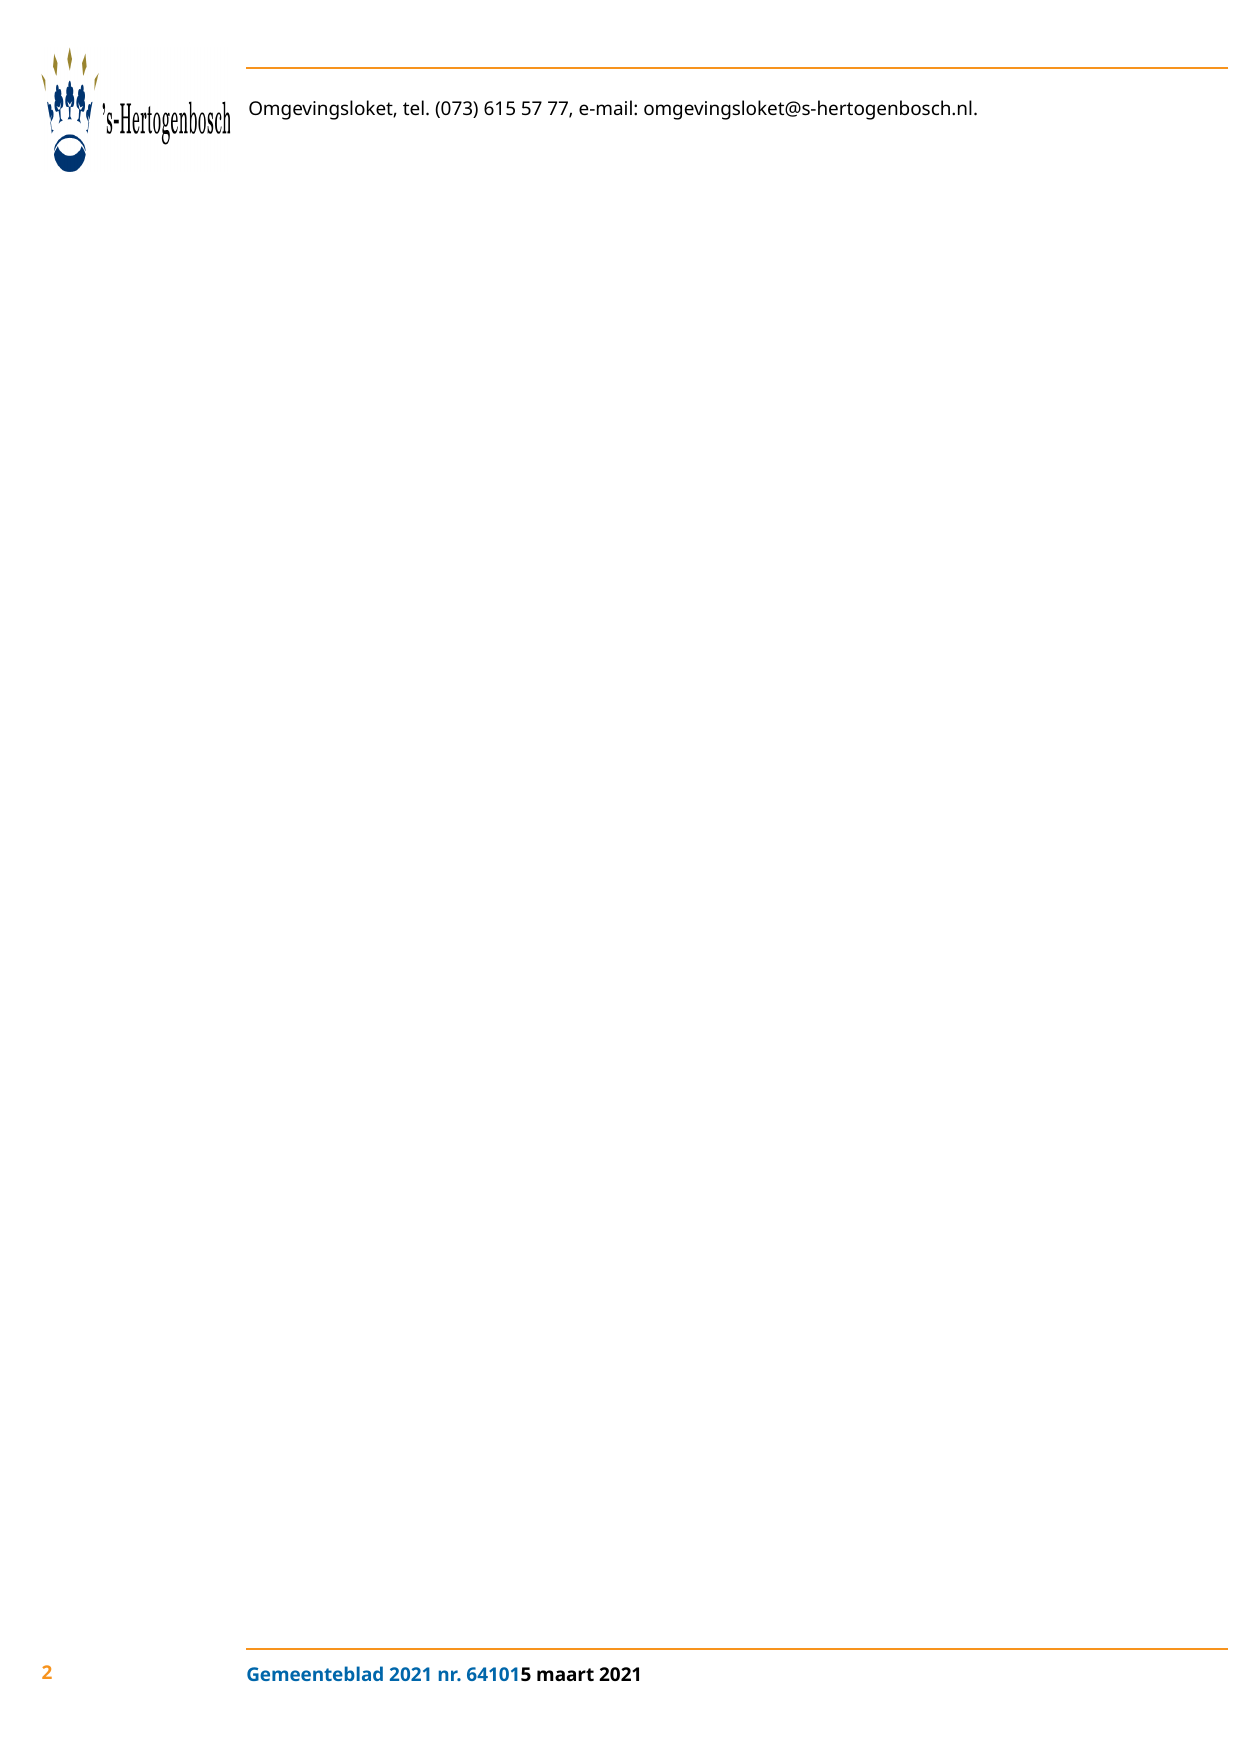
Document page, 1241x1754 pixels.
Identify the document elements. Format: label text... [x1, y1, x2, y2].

picture [41, 47, 231, 172]
text Omgevingsloket, tel. (073) 615 57 77, e-mail: omgevingsloket@s-hertogenbosch.nl. [248, 95, 1152, 121]
